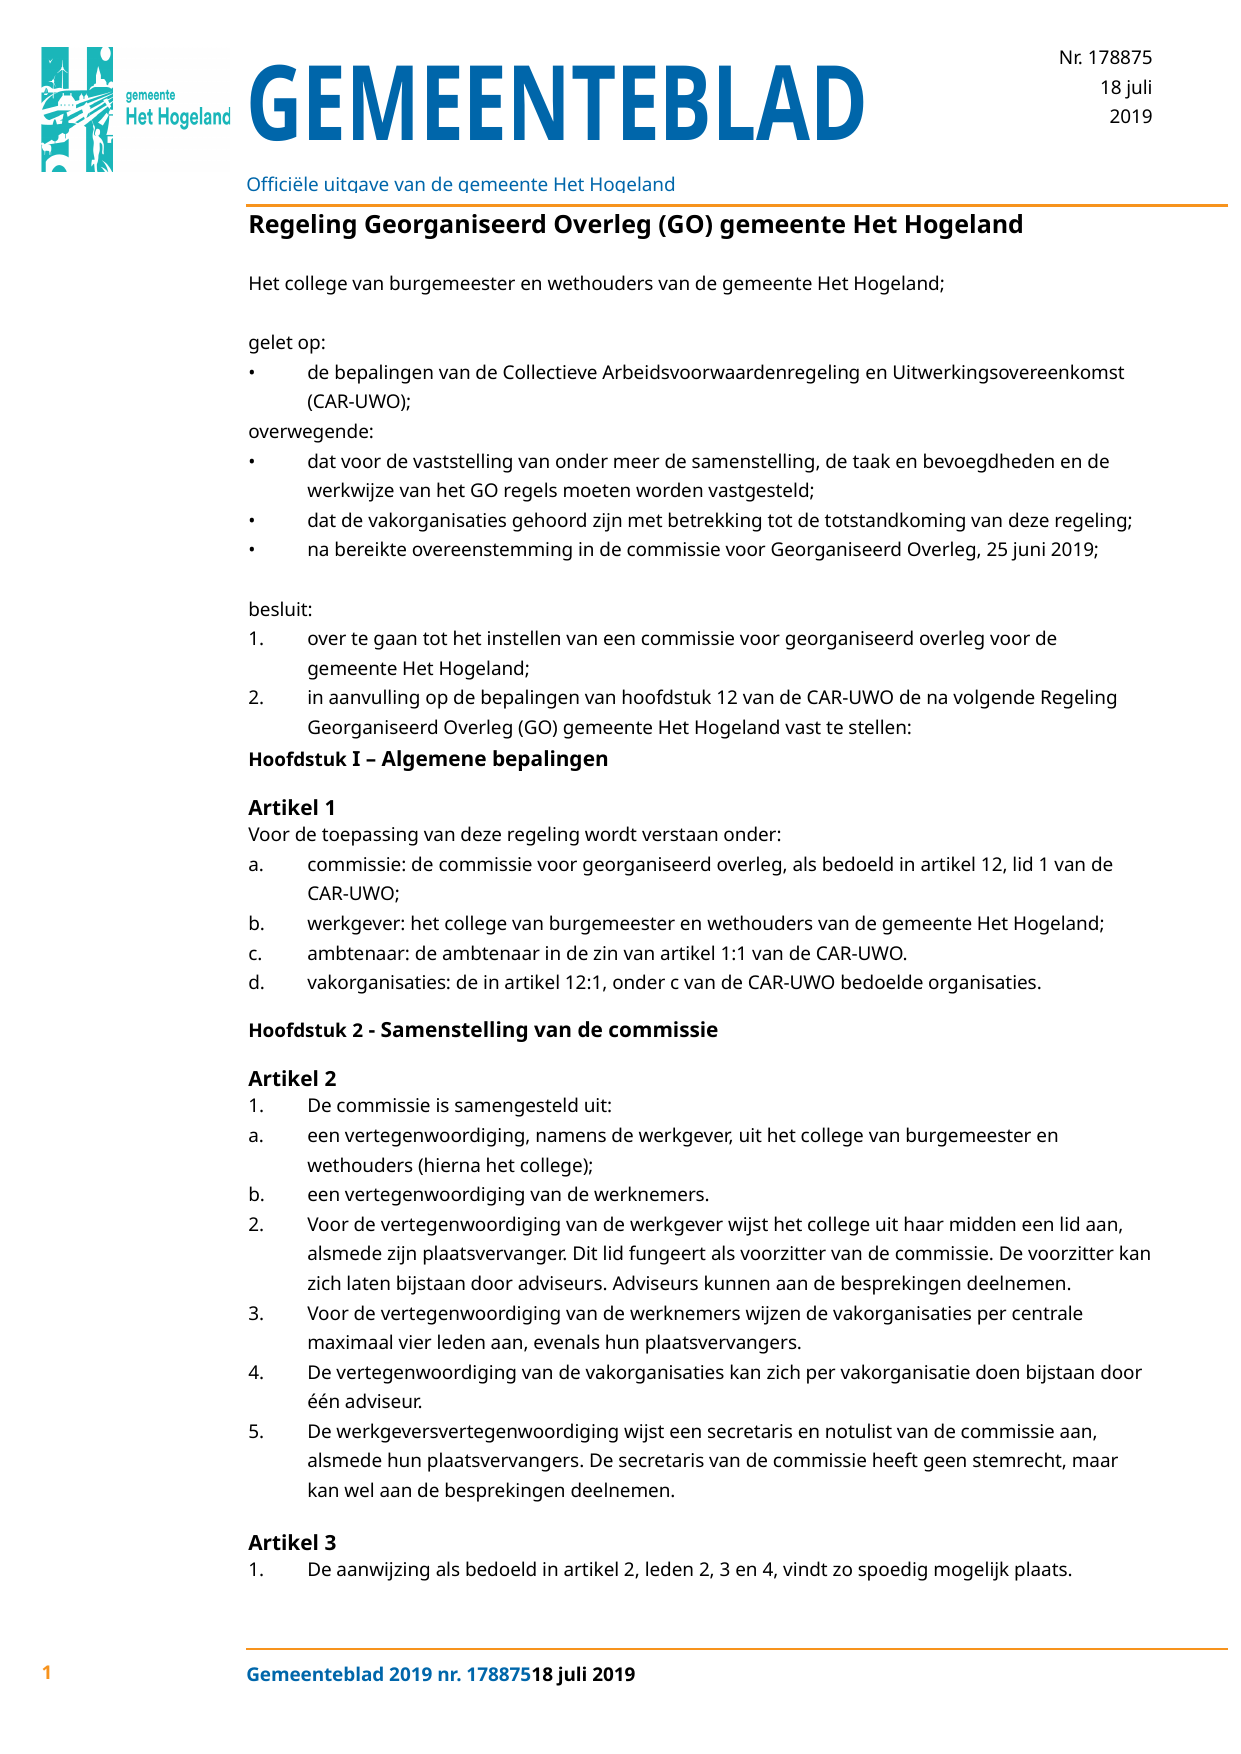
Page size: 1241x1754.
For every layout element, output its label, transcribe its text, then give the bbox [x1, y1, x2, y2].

text Artikel 3 [248, 1528, 1152, 1556]
list een vertegenwoordiging van de werknemers. [248, 1181, 1152, 1207]
list in aanvulling op de bepalingen van hoofdstuk 12 van de CAR-UWO de na volgende Regeling Georganiseerd Overleg (GO) gemeente Het Hogeland vast te stellen: [248, 684, 1152, 740]
list De aanwijzing als bedoeld in artikel 2, leden 2, 3 en 4, vindt zo spoedig mogelijk plaats. [248, 1556, 1152, 1582]
text besluit: [248, 596, 1152, 621]
text Regeling Georganiseerd Overleg (GO) gemeente Het Hogeland [248, 207, 1152, 241]
text Het college van burgemeester en wethouders van de gemeente Het Hogeland; [248, 270, 1152, 296]
picture [41, 47, 231, 172]
list De commissie is samengesteld uit: [248, 1093, 1152, 1118]
list de bepalingen van de Collectieve Arbeidsvoorwaardenregeling en Uitwerkingsovereenkomst (CAR-UWO); [248, 359, 1152, 414]
list dat voor de vaststelling van onder meer de samenstelling, de taak en bevoegdheden en de werkwijze van het GO regels moeten worden vastgesteld; [248, 448, 1152, 503]
list De vertegenwoordiging van de vakorganisaties kan zich per vakorganisatie doen bijstaan door één adviseur. [248, 1359, 1152, 1414]
list ambtenaar: de ambtenaar in de zin van artikel 1:1 van de CAR-UWO. [248, 940, 1152, 965]
list na bereikte overeenstemming in de commissie voor Georganiseerd Overleg, 25 juni 2019; [248, 537, 1152, 562]
text Hoofdstuk 2 - Samenstelling van de commissie [248, 1015, 1152, 1043]
list commissie: de commissie voor georganiseerd overleg, als bedoeld in artikel 12, lid 1 van de CAR-UWO; [248, 851, 1152, 906]
text overwegende: [248, 418, 1152, 444]
list Voor de vertegenwoordiging van de werknemers wijzen de vakorganisaties per centrale maximaal vier leden aan, evenals hun plaatsvervangers. [248, 1300, 1152, 1355]
list Voor de vertegenwoordiging van de werkgever wijst het college uit haar midden een lid aan, alsmede zijn plaatsvervanger. Dit lid fungeert als voorzitter van de commissie. De voorzitter kan zich laten bijstaan door adviseurs. Adviseurs kunnen aan de besprekingen deelnemen. [248, 1211, 1152, 1296]
text Artikel 2 [248, 1064, 1152, 1093]
list werkgever: het college van burgemeester en wethouders van de gemeente Het Hogeland; [248, 910, 1152, 936]
list dat de vakorganisaties gehoord zijn met betrekking tot de totstandkoming van deze regeling; [248, 507, 1152, 533]
text Artikel 1 [248, 793, 1152, 821]
text gelet op: [248, 329, 1152, 355]
text Voor de toepassing van deze regeling wordt verstaan onder: [248, 821, 1152, 847]
list over te gaan tot het instellen van een commissie voor georganiseerd overleg voor de gemeente Het Hogeland; [248, 625, 1152, 681]
text Hoofdstuk I – Algemene bepalingen [248, 744, 1152, 772]
list vakorganisaties: de in artikel 12:1, onder c van de CAR-UWO bedoelde organisaties. [248, 969, 1152, 995]
list De werkgeversvertegenwoordiging wijst een secretaris en notulist van de commissie aan, alsmede hun plaatsvervangers. De secretaris van de commissie heeft geen stemrecht, maar kan wel aan de besprekingen deelnemen. [248, 1418, 1152, 1503]
list een vertegenwoordiging, namens de werkgever, uit het college van burgemeester en wethouders (hierna het college); [248, 1122, 1152, 1177]
